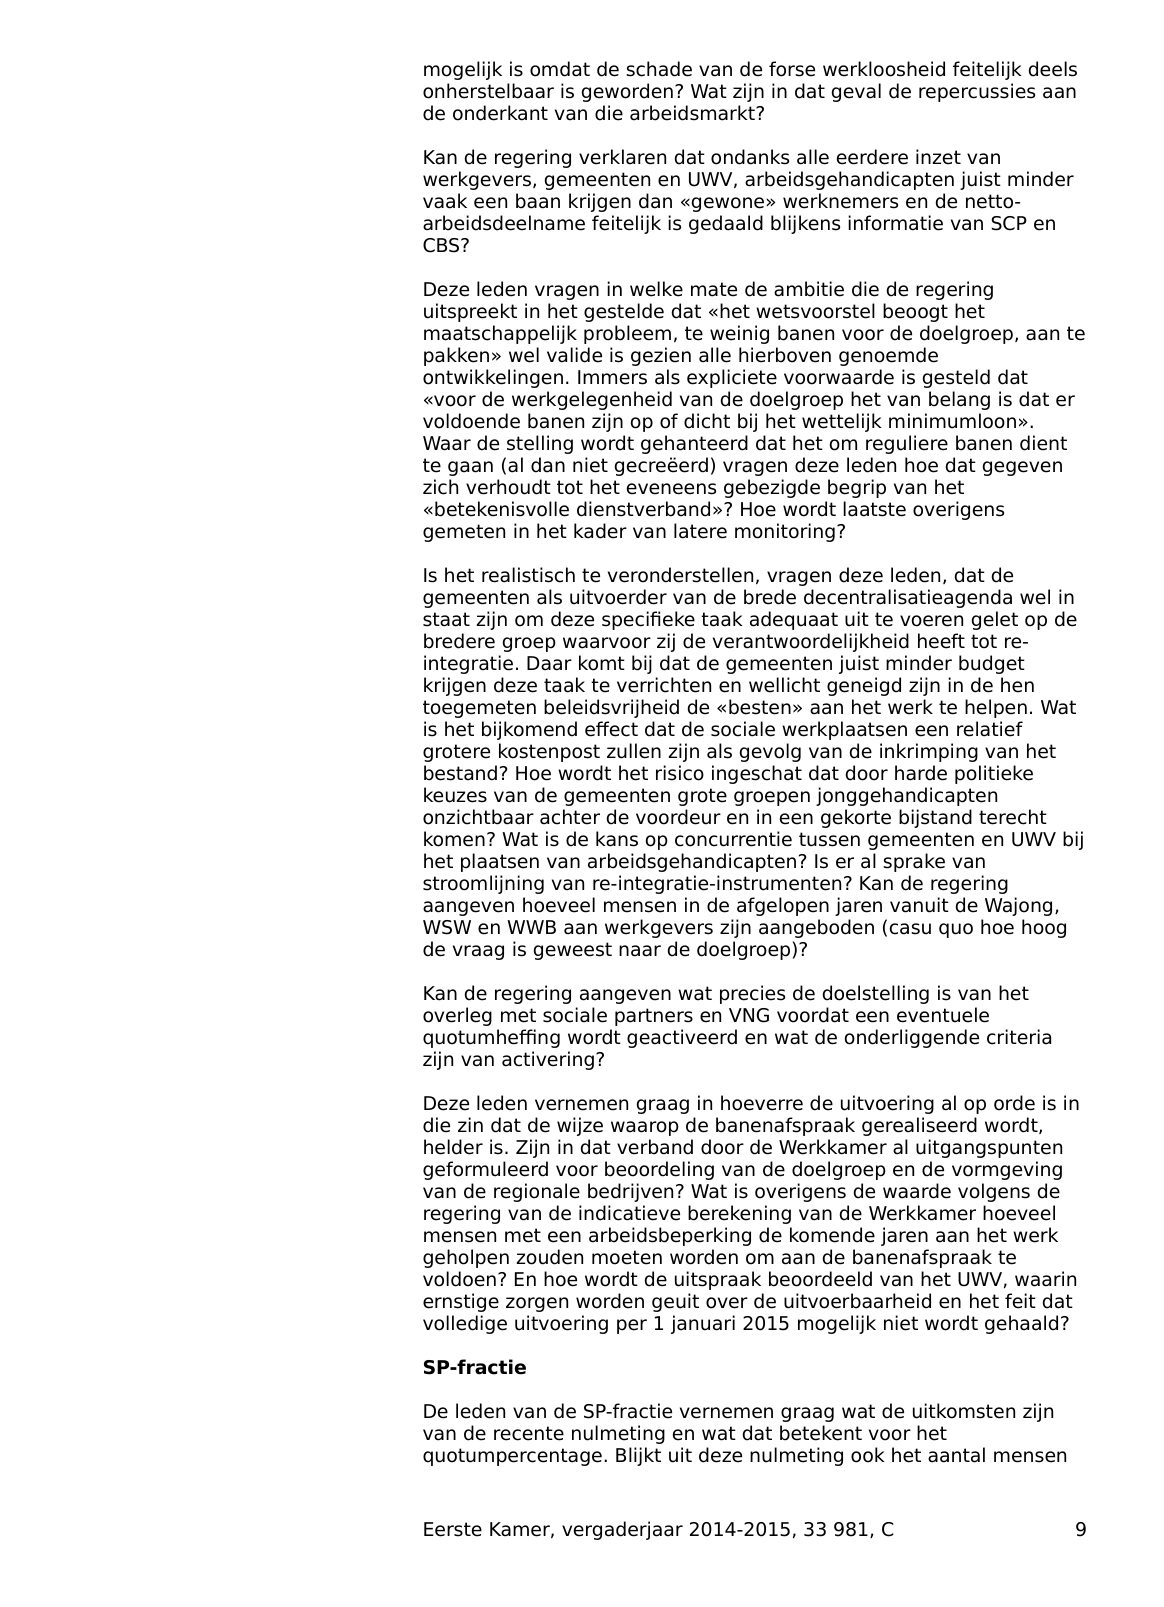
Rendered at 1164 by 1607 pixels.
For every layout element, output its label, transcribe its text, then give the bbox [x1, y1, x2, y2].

text mogelijk is omdat de schade van de forse werkloosheid feitelijk deels onherstelbaar is geworden? Wat zijn in dat geval de repercussies aan de onderkant van die arbeidsmarkt? [422, 59, 1087, 125]
text Deze leden vragen in welke mate de ambitie die de regering uitspreekt in het gestelde dat «het wetsvoorstel beoogt het maatschappelijk probleem, te weinig banen voor de doelgroep, aan te pakken» wel valide is gezien alle hierboven genoemde ontwikkelingen. Immers als expliciete voorwaarde is gesteld dat «voor de werkgelegenheid van de doelgroep het van belang is dat er voldoende banen zijn op of dicht bij het wettelijk minimumloon». Waar de stelling wordt gehanteerd dat het om reguliere banen dient te gaan (al dan niet gecreëerd) vragen deze leden hoe dat gegeven zich verhoudt tot het eveneens gebezigde begrip van het «betekenisvolle dienstverband»? Hoe wordt laatste overigens gemeten in het kader van latere monitoring? [422, 279, 1087, 543]
text Kan de regering verklaren dat ondanks alle eerdere inzet van werkgevers, gemeenten en UWV, arbeidsgehandicapten juist minder vaak een baan krijgen dan «gewone» werknemers en de netto-arbeidsdeelname feitelijk is gedaald blijkens informatie van SCP en CBS? [422, 147, 1087, 257]
text Kan de regering aangeven wat precies de doelstelling is van het overleg met sociale partners en VNG voordat een eventuele quotumheffing wordt geactiveerd en wat de onderliggende criteria zijn van activering? [422, 983, 1087, 1071]
text De leden van de SP-fractie vernemen graag wat de uitkomsten zijn van de recente nulmeting en wat dat betekent voor het quotumpercentage. Blijkt uit deze nulmeting ook het aantal mensen [422, 1401, 1087, 1467]
text Deze leden vernemen graag in hoeverre de uitvoering al op orde is in die zin dat de wijze waarop de banenafspraak gerealiseerd wordt, helder is. Zijn in dat verband door de Werkkamer al uitgangspunten geformuleerd voor beoordeling van de doelgroep en de vormgeving van de regionale bedrijven? Wat is overigens de waarde volgens de regering van de indicatieve berekening van de Werkkamer hoeveel mensen met een arbeidsbeperking de komende jaren aan het werk geholpen zouden moeten worden om aan de banenafspraak te voldoen? En hoe wordt de uitspraak beoordeeld van het UWV, waarin ernstige zorgen worden geuit over de uitvoerbaarheid en het feit dat volledige uitvoering per 1 januari 2015 mogelijk niet wordt gehaald? [422, 1093, 1087, 1335]
subtitle SP-fractie [422, 1357, 1087, 1379]
text Is het realistisch te veronderstellen, vragen deze leden, dat de gemeenten als uitvoerder van de brede decentralisatieagenda wel in staat zijn om deze specifieke taak adequaat uit te voeren gelet op de bredere groep waarvoor zij de verantwoordelijkheid heeft tot re-integratie. Daar komt bij dat de gemeenten juist minder budget krijgen deze taak te verrichten en wellicht geneigd zijn in de hen toegemeten beleidsvrijheid de «besten» aan het werk te helpen. Wat is het bijkomend effect dat de sociale werkplaatsen een relatief grotere kostenpost zullen zijn als gevolg van de inkrimping van het bestand? Hoe wordt het risico ingeschat dat door harde politieke keuzes van de gemeenten grote groepen jonggehandicapten onzichtbaar achter de voordeur en in een gekorte bijstand terecht komen? Wat is de kans op concurrentie tussen gemeenten en UWV bij het plaatsen van arbeidsgehandicapten? Is er al sprake van stroomlijning van re-integratie-instrumenten? Kan de regering aangeven hoeveel mensen in de afgelopen jaren vanuit de Wajong, WSW en WWB aan werkgevers zijn aangeboden (casu quo hoe hoog de vraag is geweest naar de doelgroep)? [422, 565, 1087, 961]
